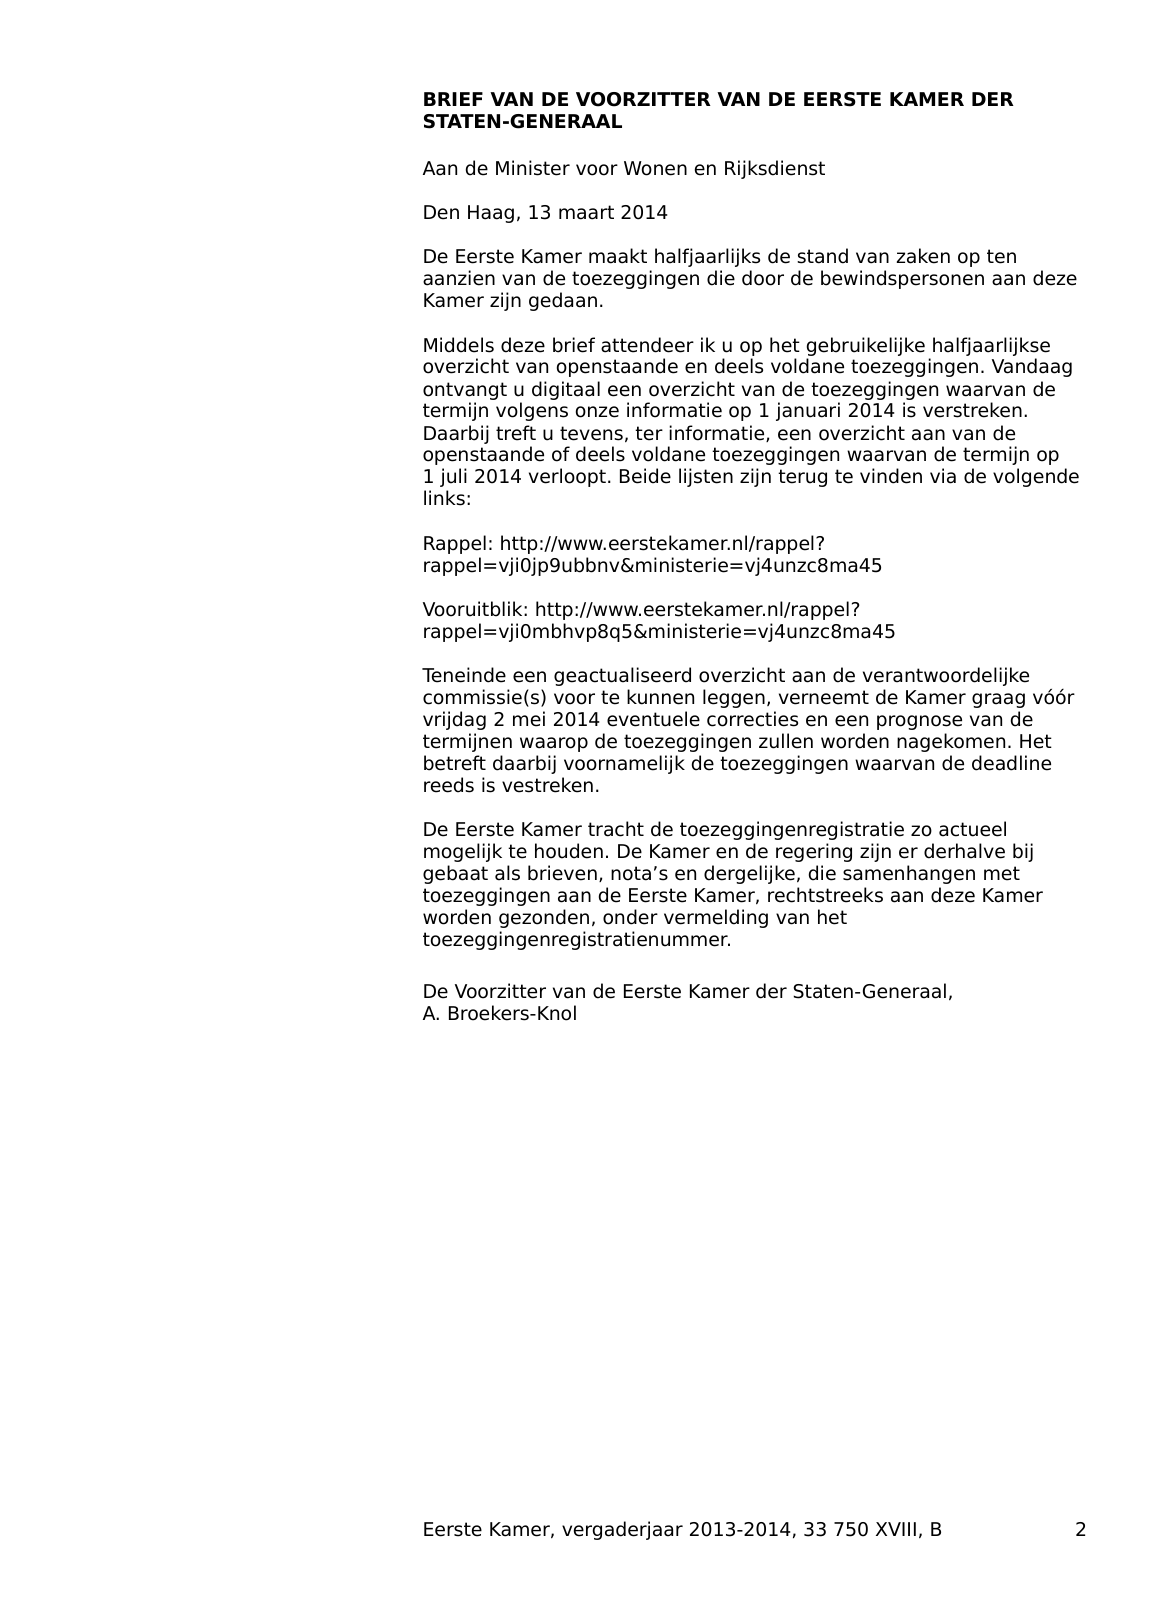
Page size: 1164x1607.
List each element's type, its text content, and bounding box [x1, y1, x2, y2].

text Rappel: http://www.eerstekamer.nl/rappel?rappel=vji0jp9ubbnv&ministerie=vj4unzc8ma45 [422, 532, 1087, 576]
text Den Haag, 13 maart 2014 [422, 202, 1087, 224]
text De Eerste Kamer maakt halfjaarlijks de stand van zaken op ten aanzien van de toezeggingen die door de bewindspersonen aan deze Kamer zijn gedaan. [422, 246, 1087, 312]
text De Eerste Kamer tracht de toezeggingenregistratie zo actueel mogelijk te houden. De Kamer en de regering zijn er derhalve bij gebaat als brieven, nota’s en dergelijke, die samenhangen met toezeggingen aan de Eerste Kamer, rechtstreeks aan deze Kamer worden gezonden, onder vermelding van het toezeggingenregistratienummer. [422, 819, 1087, 951]
text Aan de Minister voor Wonen en Rijksdienst [422, 158, 1087, 180]
subtitle BRIEF VAN DE VOORZITTER VAN DE EERSTE KAMER DER STATEN-GENERAAL [422, 89, 1087, 133]
text De Voorzitter van de Eerste Kamer der Staten-Generaal, A. Broekers-Knol [422, 981, 1087, 1025]
text Teneinde een geactualiseerd overzicht aan de verantwoordelijke commissie(s) voor te kunnen leggen, verneemt de Kamer graag vóór vrijdag 2 mei 2014 eventuele correcties en een prognose van de termijnen waarop de toezeggingen zullen worden nagekomen. Het betreft daarbij voornamelijk de toezeggingen waarvan de deadline reeds is vestreken. [422, 665, 1087, 797]
text Middels deze brief attendeer ik u op het gebruikelijke halfjaarlijkse overzicht van openstaande en deels voldane toezeggingen. Vandaag ontvangt u digitaal een overzicht van de toezeggingen waarvan de termijn volgens onze informatie op 1 januari 2014 is verstreken. Daarbij treft u tevens, ter informatie, een overzicht aan van de openstaande of deels voldane toezeggingen waarvan de termijn op 1 juli 2014 verloopt. Beide lijsten zijn terug te vinden via de volgende links: [422, 334, 1087, 510]
text Vooruitblik: http://www.eerstekamer.nl/rappel?rappel=vji0mbhvp8q5&ministerie=vj4unzc8ma45 [422, 599, 1087, 643]
